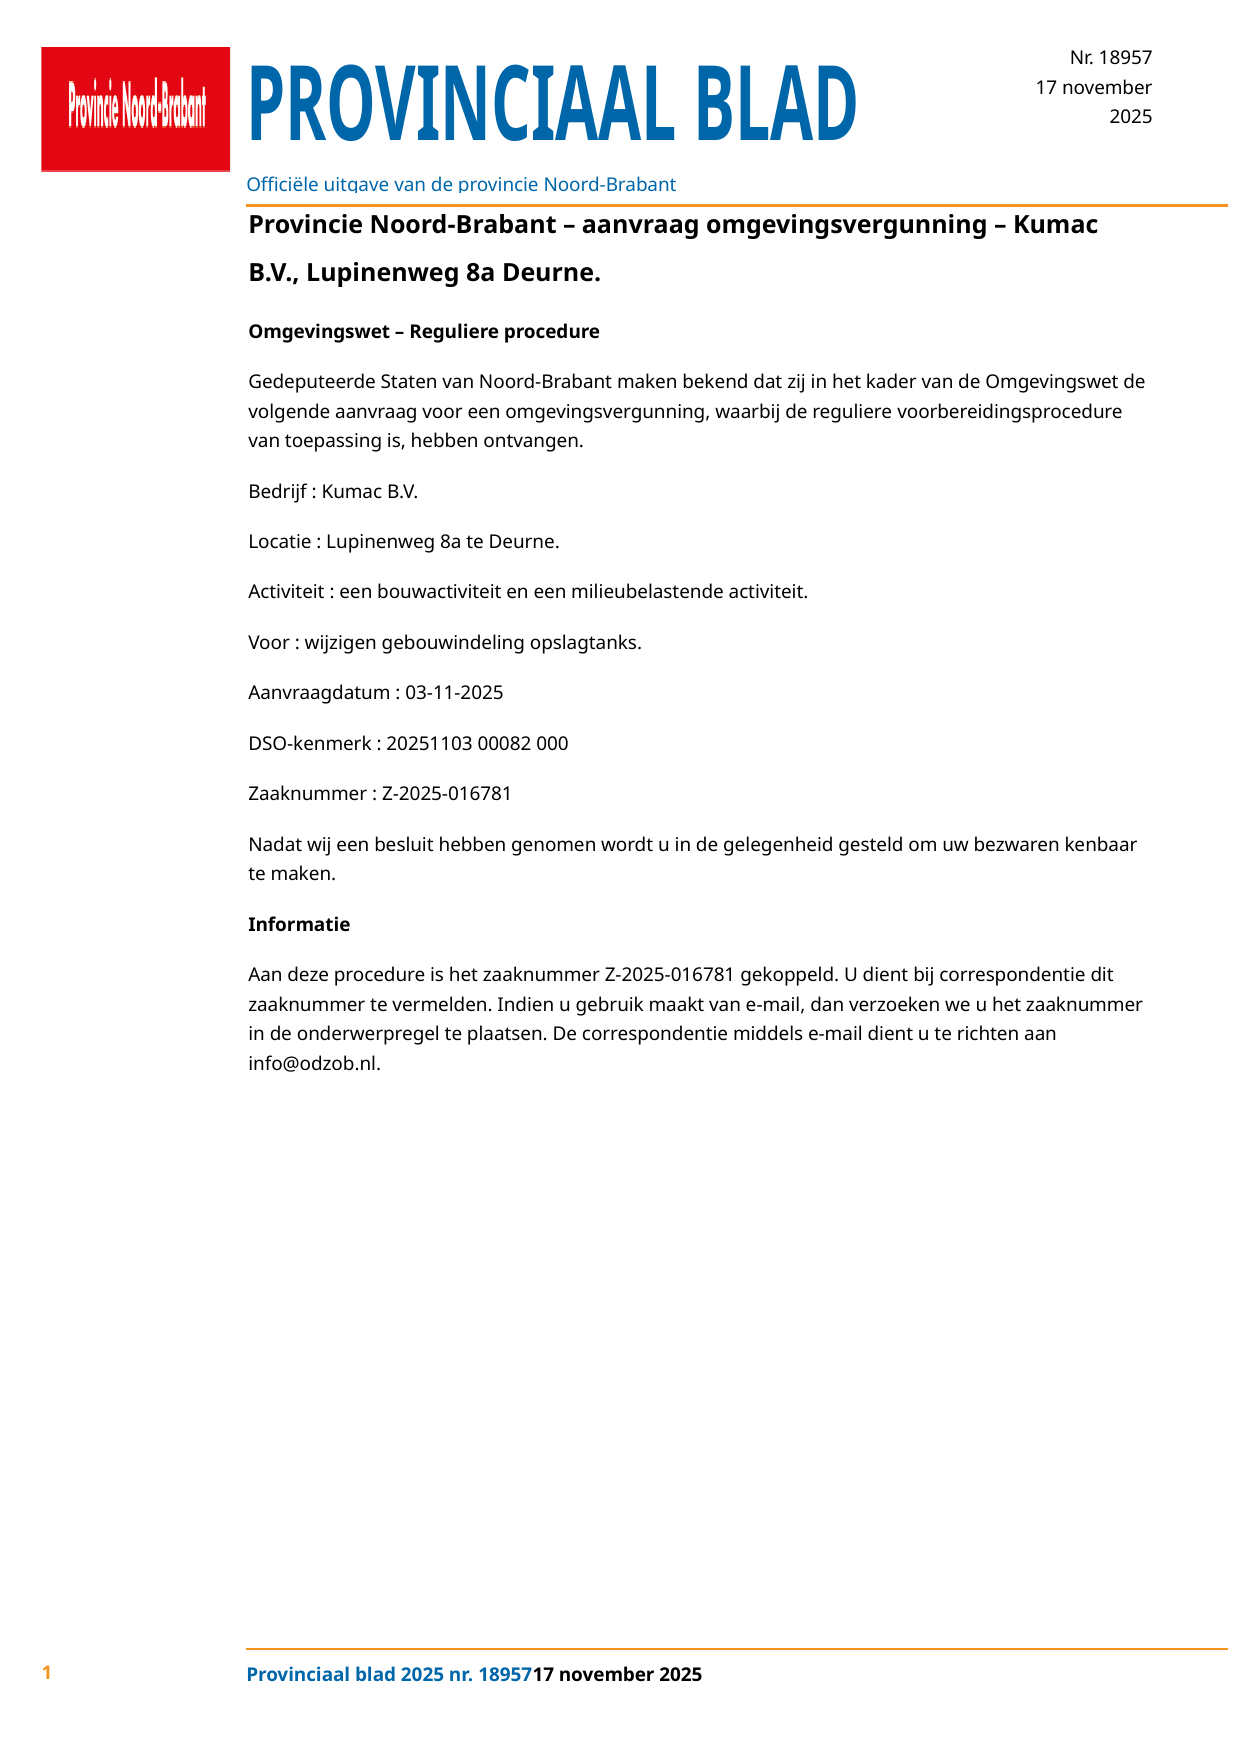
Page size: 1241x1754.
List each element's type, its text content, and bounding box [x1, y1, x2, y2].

text Informatie [248, 911, 1152, 937]
text Aan deze procedure is het zaaknummer Z-2025-016781 gekoppeld. U dient bij correspondentie dit zaaknummer te vermelden. Indien u gebruik maakt van e-mail, dan verzoeken we u het zaaknummer in de onderwerpregel te plaatsen. De correspondentie middels e-mail dient u te richten aan info@odzob.nl. [248, 961, 1152, 1076]
text Voor : wijzigen gebouwindeling opslagtanks. [248, 629, 1152, 655]
text Provincie Noord-Brabant – aanvraag omgevingsvergunning – Kumac B.V., Lupinenweg 8a Deurne. [248, 207, 1152, 288]
picture [41, 47, 231, 172]
text Locatie : Lupinenweg 8a te Deurne. [248, 528, 1152, 554]
text Gedeputeerde Staten van Noord-Brabant maken bekend dat zij in het kader van de Omgevingswet de volgende aanvraag voor een omgevingsvergunning, waarbij de reguliere voorbereidingsprocedure van toepassing is, hebben ontvangen. [248, 368, 1152, 453]
text Omgevingswet – Reguliere procedure [248, 318, 1152, 344]
text Bedrijf : Kumac B.V. [248, 478, 1152, 504]
text Nadat wij een besluit hebben genomen wordt u in de gelegenheid gesteld om uw bezwaren kenbaar te maken. [248, 831, 1152, 886]
text Zaaknummer : Z-2025-016781 [248, 780, 1152, 806]
text DSO-kenmerk : 20251103 00082 000 [248, 730, 1152, 756]
text Aanvraagdatum : 03-11-2025 [248, 679, 1152, 705]
text Activiteit : een bouwactiviteit en een milieubelastende activiteit. [248, 579, 1152, 604]
